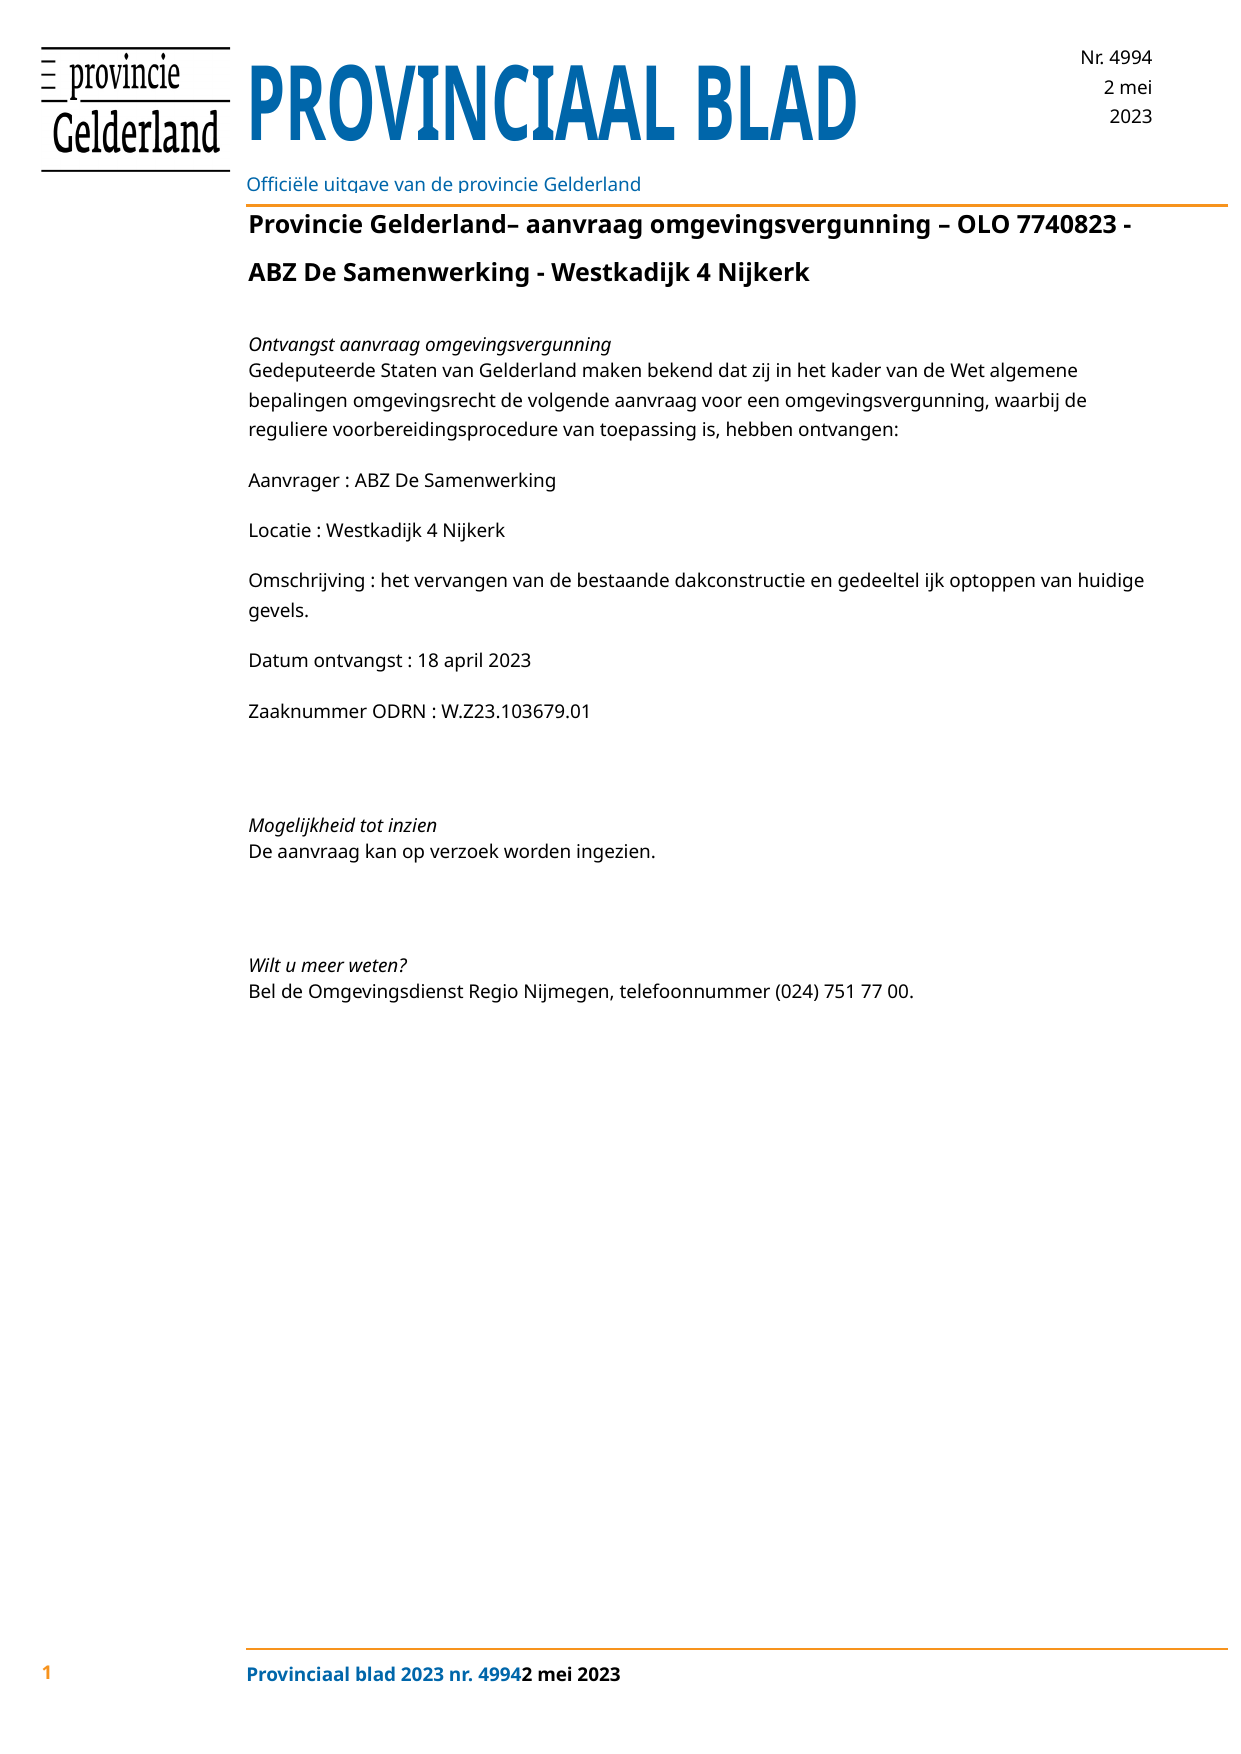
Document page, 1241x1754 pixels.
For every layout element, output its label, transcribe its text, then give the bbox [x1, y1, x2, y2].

text Mogelijkheid tot inzien [248, 812, 1152, 838]
picture [41, 47, 231, 172]
text Gedeputeerde Staten van Gelderland maken bekend dat zij in het kader van de Wet algemene bepalingen omgevingsrecht de volgende aanvraag voor een omgevingsvergunning, waarbij de reguliere voorbereidingsprocedure van toepassing is, hebben ontvangen: [248, 357, 1152, 442]
text Wilt u meer weten? [248, 952, 1152, 978]
text Omschrijving : het vervangen van de bestaande dakconstructie en gedeeltel ijk optoppen van huidige gevels. [248, 568, 1152, 623]
text Locatie : Westkadijk 4 Nijkerk [248, 517, 1152, 543]
text Bel de Omgevingsdienst Regio Nijmegen, telefoonnummer (024) 751 77 00. [248, 978, 1152, 1004]
text Datum ontvangst : 18 april 2023 [248, 648, 1152, 673]
text Aanvrager : ABZ De Samenwerking [248, 467, 1152, 492]
text De aanvraag kan op verzoek worden ingezien. [248, 838, 1152, 864]
text Zaaknummer ODRN : W.Z23.103679.01 [248, 698, 1152, 724]
text Ontvangst aanvraag omgevingsvergunning [248, 331, 1152, 357]
text Provincie Gelderland– aanvraag omgevingsvergunning – OLO 7740823 - ABZ De Samenwerking - Westkadijk 4 Nijkerk [248, 207, 1152, 288]
